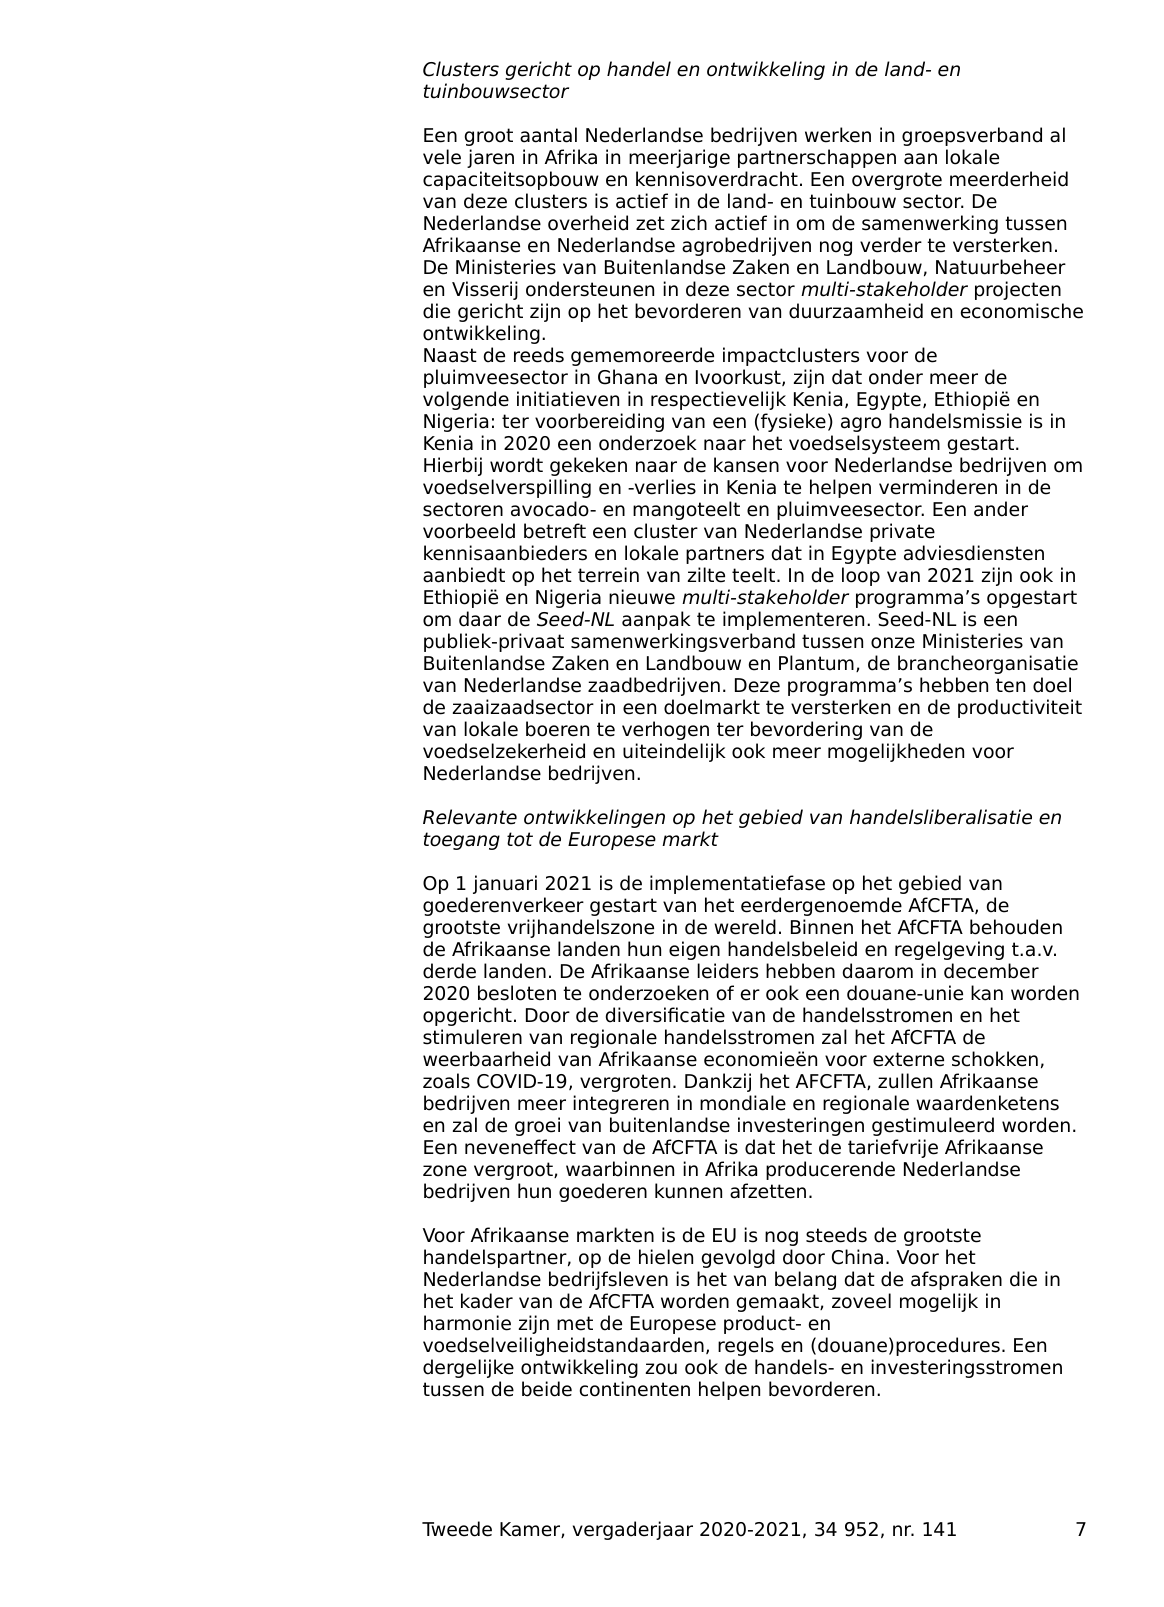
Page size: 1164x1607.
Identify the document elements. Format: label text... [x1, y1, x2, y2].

subtitle Relevante ontwikkelingen op het gebied van handelsliberalisatie en toegang tot de Europese markt [422, 807, 1087, 851]
text Een groot aantal Nederlandse bedrijven werken in groepsverband al vele jaren in Afrika in meerjarige partnerschappen aan lokale capaciteitsopbouw en kennisoverdracht. Een overgrote meerderheid van deze clusters is actief in de land- en tuinbouw sector. De Nederlandse overheid zet zich actief in om de samenwerking tussen Afrikaanse en Nederlandse agrobedrijven nog verder te versterken. De Ministeries van Buitenlandse Zaken en Landbouw, Natuurbeheer en Visserij ondersteunen in deze sector multi-stakeholder projecten die gericht zijn op het bevorderen van duurzaamheid en economische ontwikkeling. [422, 125, 1087, 345]
text Op 1 januari 2021 is de implementatiefase op het gebied van goederenverkeer gestart van het eerdergenoemde AfCFTA, de grootste vrijhandelszone in de wereld. Binnen het AfCFTA behouden de Afrikaanse landen hun eigen handelsbeleid en regelgeving t.a.v. derde landen. De Afrikaanse leiders hebben daarom in december 2020 besloten te onderzoeken of er ook een douane-unie kan worden opgericht. Door de diversificatie van de handelsstromen en het stimuleren van regionale handelsstromen zal het AfCFTA de weerbaarheid van Afrikaanse economieën voor externe schokken, zoals COVID-19, vergroten. Dankzij het AFCFTA, zullen Afrikaanse bedrijven meer integreren in mondiale en regionale waardenketens en zal de groei van buitenlandse investeringen gestimuleerd worden. Een neveneffect van de AfCFTA is dat het de tariefvrije Afrikaanse zone vergroot, waarbinnen in Afrika producerende Nederlandse bedrijven hun goederen kunnen afzetten. [422, 873, 1087, 1203]
subtitle Clusters gericht op handel en ontwikkeling in de land- en tuinbouwsector [422, 59, 1087, 103]
text Naast de reeds gememoreerde impactclusters voor de pluimveesector in Ghana en Ivoorkust, zijn dat onder meer de volgende initiatieven in respectievelijk Kenia, Egypte, Ethiopië en Nigeria: ter voorbereiding van een (fysieke) agro handelsmissie is in Kenia in 2020 een onderzoek naar het voedselsysteem gestart. Hierbij wordt gekeken naar de kansen voor Nederlandse bedrijven om voedselverspilling en -verlies in Kenia te helpen verminderen in de sectoren avocado- en mangoteelt en pluimveesector. Een ander voorbeeld betreft een cluster van Nederlandse private kennisaanbieders en lokale partners dat in Egypte adviesdiensten aanbiedt op het terrein van zilte teelt. In de loop van 2021 zijn ook in Ethiopië en Nigeria nieuwe multi-stakeholder programma’s opgestart om daar de Seed-NL aanpak te implementeren. Seed-NL is een publiek-privaat samenwerkingsverband tussen onze Ministeries van Buitenlandse Zaken en Landbouw en Plantum, de brancheorganisatie van Nederlandse zaadbedrijven. Deze programma’s hebben ten doel de zaaizaadsector in een doelmarkt te versterken en de productiviteit van lokale boeren te verhogen ter bevordering van de voedselzekerheid en uiteindelijk ook meer mogelijkheden voor Nederlandse bedrijven. [422, 345, 1087, 784]
text Voor Afrikaanse markten is de EU is nog steeds de grootste handelspartner, op de hielen gevolgd door China. Voor het Nederlandse bedrijfsleven is het van belang dat de afspraken die in het kader van de AfCFTA worden gemaakt, zoveel mogelijk in harmonie zijn met de Europese product- en voedselveiligheidstandaarden, regels en (douane)procedures. Een dergelijke ontwikkeling zou ook de handels- en investeringsstromen tussen de beide continenten helpen bevorderen. [422, 1225, 1087, 1401]
